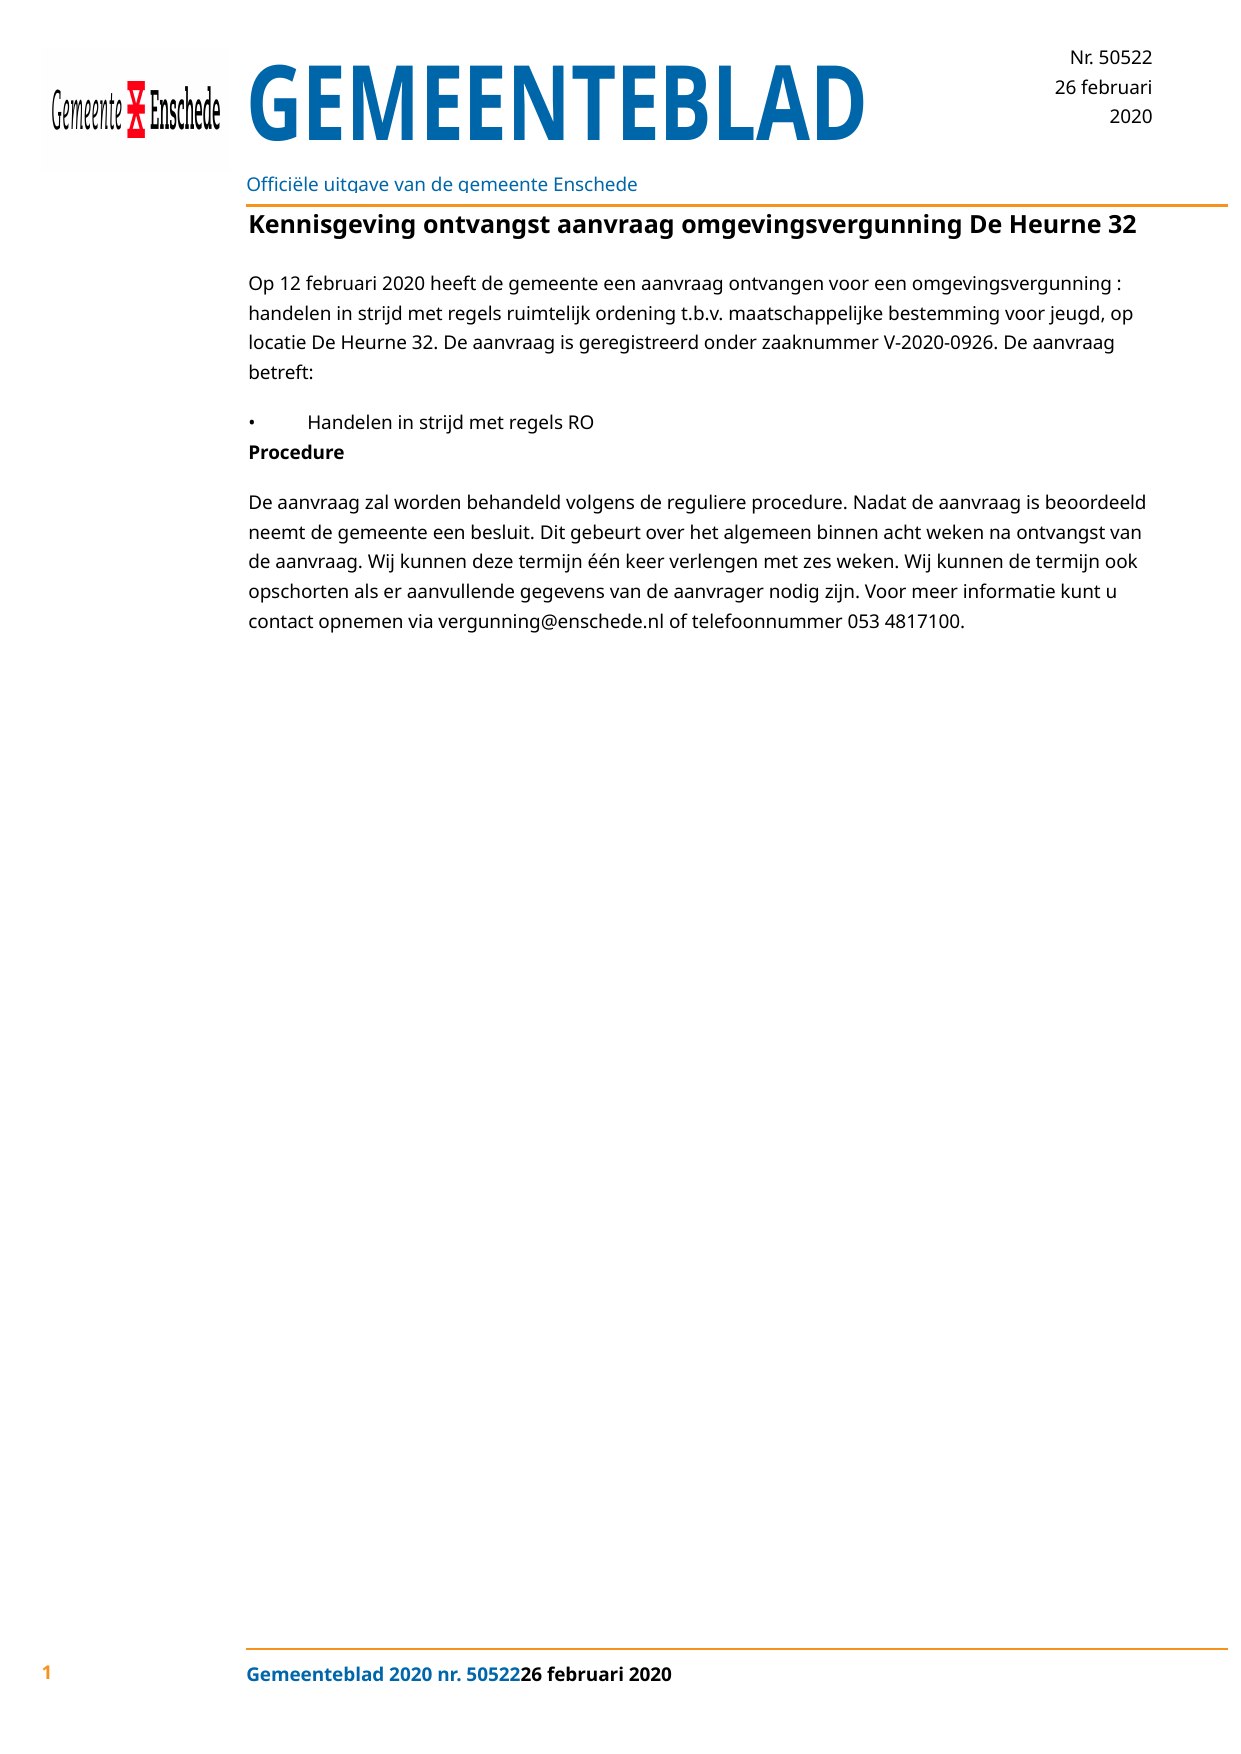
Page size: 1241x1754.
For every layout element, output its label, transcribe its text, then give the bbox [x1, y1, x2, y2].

text Op 12 februari 2020 heeft de gemeente een aanvraag ontvangen voor een omgevingsvergunning : handelen in strijd met regels ruimtelijk ordening t.b.v. maatschappelijke bestemming voor jeugd, op locatie De Heurne 32. De aanvraag is geregistreerd onder zaaknummer V-2020-0926. De aanvraag betreft: [248, 270, 1152, 385]
text Kennisgeving ontvangst aanvraag omgevingsvergunning De Heurne 32 [248, 207, 1152, 241]
list Handelen in strijd met regels RO [248, 409, 1152, 435]
text Procedure [248, 439, 1152, 465]
text De aanvraag zal worden behandeld volgens de reguliere procedure. Nadat de aanvraag is beoordeeld neemt de gemeente een besluit. Dit gebeurt over het algemeen binnen acht weken na ontvangst van de aanvraag. Wij kunnen deze termijn één keer verlengen met zes weken. Wij kunnen de termijn ook opschorten als er aanvullende gegevens van de aanvrager nodig zijn. Voor meer informatie kunt u contact opnemen via vergunning@enschede.nl of telefoonnummer 053 4817100. [248, 489, 1152, 633]
picture [41, 47, 231, 172]
